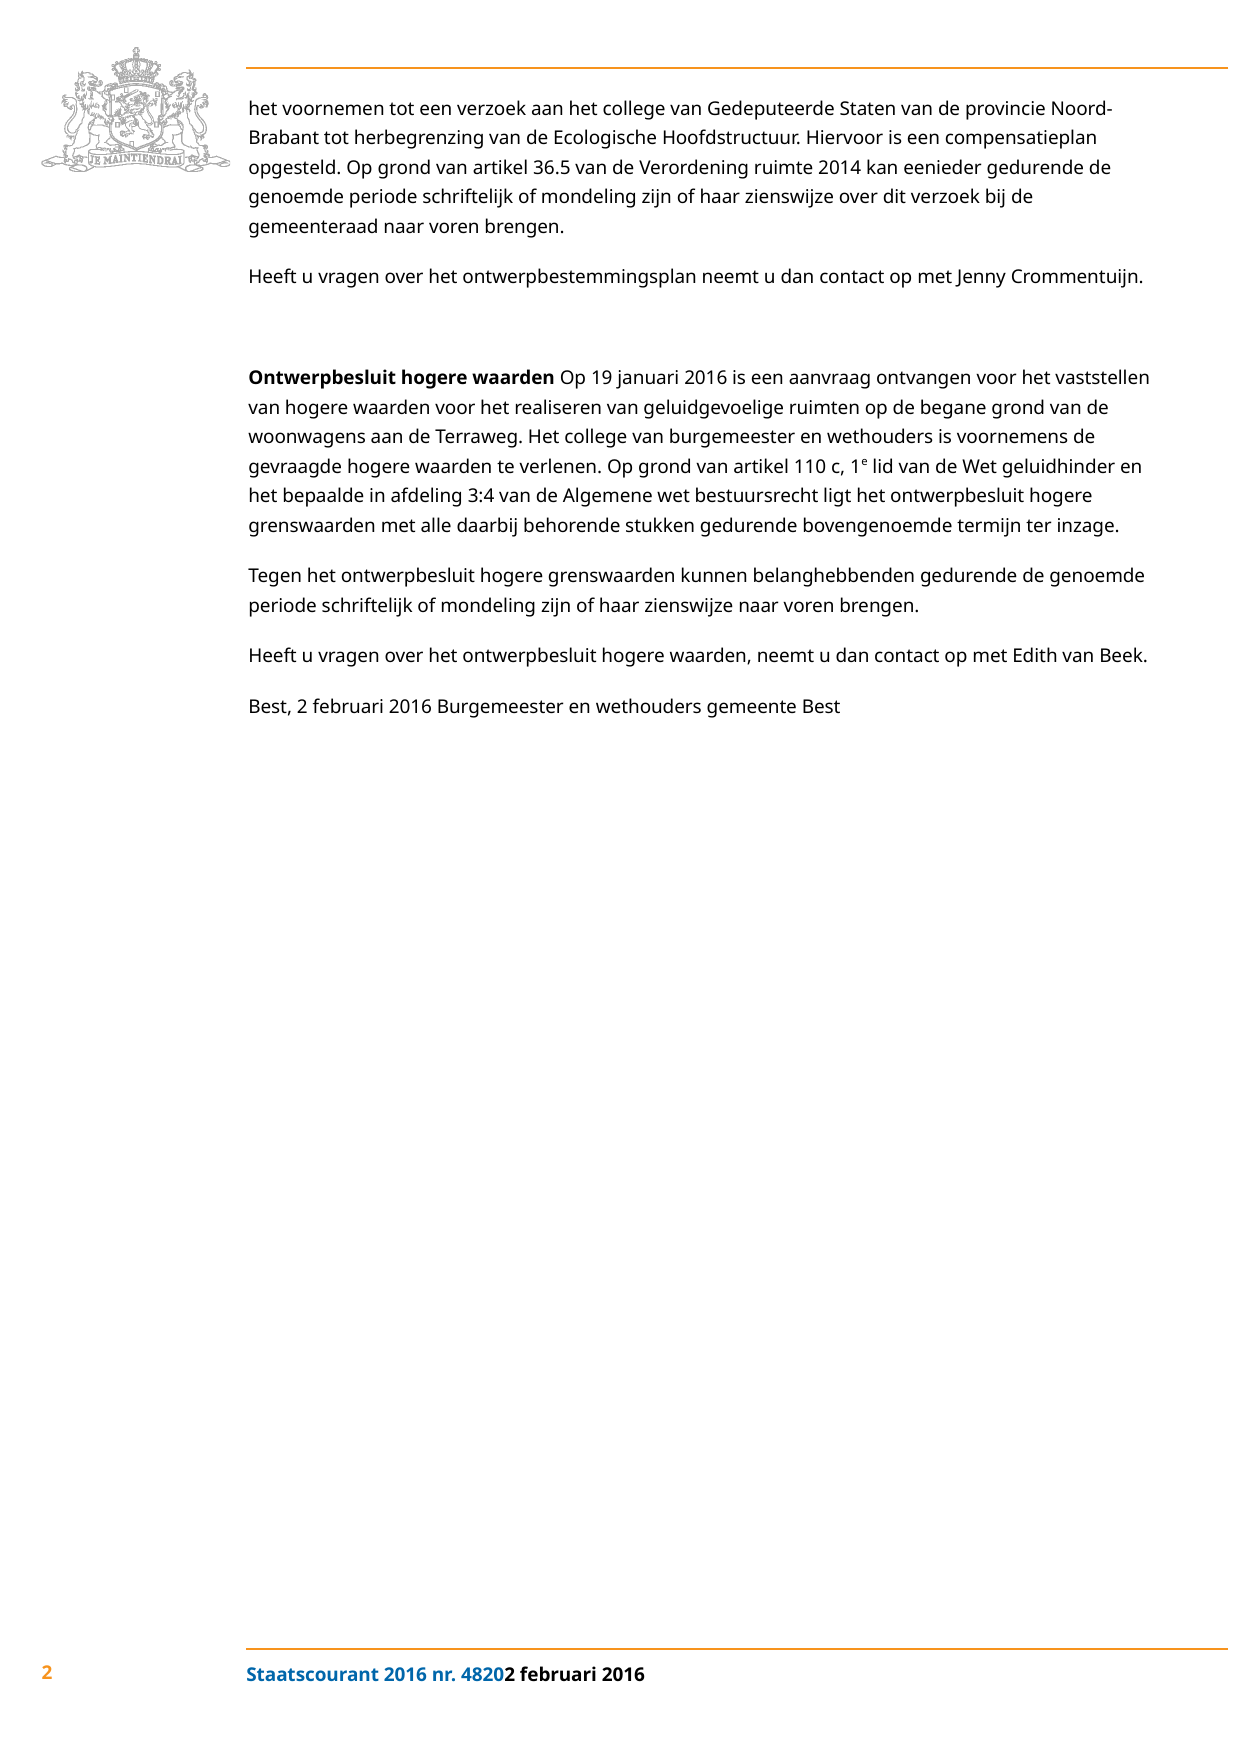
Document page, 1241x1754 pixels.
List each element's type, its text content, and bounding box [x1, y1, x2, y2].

text het voornemen tot een verzoek aan het college van Gedeputeerde Staten van de provincie Noord-Brabant tot herbegrenzing van de Ecologische Hoofdstructuur. Hiervoor is een compensatieplan opgesteld. Op grond van artikel 36.5 van de Verordening ruimte 2014 kan eenieder gedurende de genoemde periode schriftelijk of mondeling zijn of haar zienswijze over dit verzoek bij de gemeenteraad naar voren brengen. [248, 95, 1152, 239]
text Tegen het ontwerpbesluit hogere grenswaarden kunnen belanghebbenden gedurende de genoemde periode schriftelijk of mondeling zijn of haar zienswijze naar voren brengen. [248, 563, 1152, 618]
text Best, 2 februari 2016 Burgemeester en wethouders gemeente Best [248, 693, 1152, 719]
text Heeft u vragen over het ontwerpbesluit hogere waarden, neemt u dan contact op met Edith van Beek. [248, 643, 1152, 668]
text Heeft u vragen over het ontwerpbestemmingsplan neemt u dan contact op met Jenny Crommentuijn. [248, 263, 1152, 289]
picture [41, 47, 231, 172]
text Ontwerpbesluit hogere waarden Op 19 januari 2016 is een aanvraag ontvangen voor het vaststellen van hogere waarden voor het realiseren van geluidgevoelige ruimten op de begane grond van de woonwagens aan de Terraweg. Het college van burgemeester en wethouders is voornemens de gevraagde hogere waarden te verlenen. Op grond van artikel 110 c, 1e lid van de Wet geluidhinder en het bepaalde in afdeling 3:4 van de Algemene wet bestuursrecht ligt het ontwerpbesluit hogere grenswaarden met alle daarbij behorende stukken gedurende bovengenoemde termijn ter inzage. [248, 364, 1152, 538]
